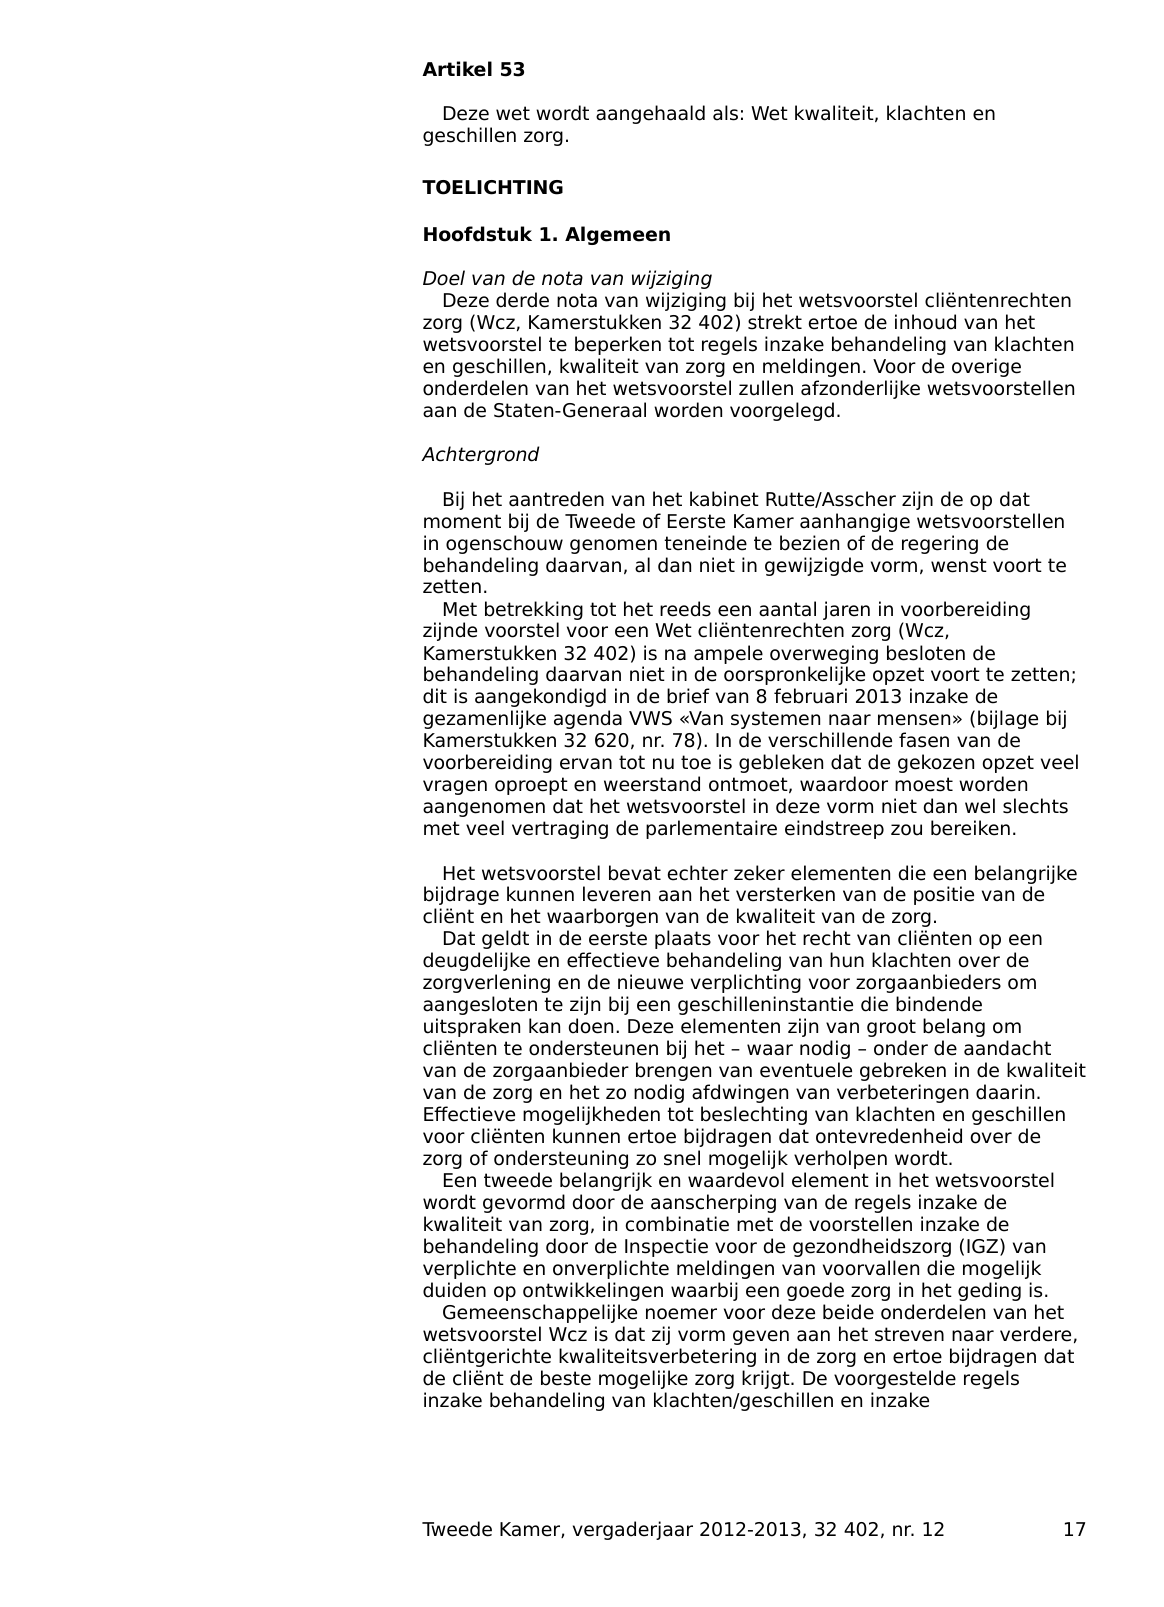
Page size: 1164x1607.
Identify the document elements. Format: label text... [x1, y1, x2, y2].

text Met betrekking tot het reeds een aantal jaren in voorbereiding zijnde voorstel voor een Wet cliëntenrechten zorg (Wcz, Kamerstukken 32 402) is na ampele overweging besloten de behandeling daarvan niet in de oorspronkelijke opzet voort te zetten; dit is aangekondigd in de brief van 8 februari 2013 inzake de gezamenlijke agenda VWS «Van systemen naar mensen» (bijlage bij Kamerstukken 32 620, nr. 78). In de verschillende fasen van de voorbereiding ervan tot nu toe is gebleken dat de gekozen opzet veel vragen oproept en weerstand ontmoet, waardoor moest worden aangenomen dat het wetsvoorstel in deze vorm niet dan wel slechts met veel vertraging de parlementaire eindstreep zou bereiken. [422, 598, 1087, 840]
text Deze wet wordt aangehaald als: Wet kwaliteit, klachten en geschillen zorg. [422, 103, 1087, 147]
text Gemeenschappelijke noemer voor deze beide onderdelen van het wetsvoorstel Wcz is dat zij vorm geven aan het streven naar verdere, cliëntgerichte kwaliteitsverbetering in de zorg en ertoe bijdragen dat de cliënt de beste mogelijke zorg krijgt. De voorgestelde regels inzake behandeling van klachten/geschillen en inzake [422, 1302, 1087, 1412]
text Deze derde nota van wijziging bij het wetsvoorstel cliëntenrechten zorg (Wcz, Kamerstukken 32 402) strekt ertoe de inhoud van het wetsvoorstel te beperken tot regels inzake behandeling van klachten en geschillen, kwaliteit van zorg en meldingen. Voor de overige onderdelen van het wetsvoorstel zullen afzonderlijke wetsvoorstellen aan de Staten-Generaal worden voorgelegd. [422, 290, 1087, 422]
text Dat geldt in de eerste plaats voor het recht van cliënten op een deugdelijke en effectieve behandeling van hun klachten over de zorgverlening en de nieuwe verplichting voor zorgaanbieders om aangesloten te zijn bij een geschilleninstantie die bindende uitspraken kan doen. Deze elementen zijn van groot belang om cliënten te ondersteunen bij het – waar nodig – onder de aandacht van de zorgaanbieder brengen van eventuele gebreken in de kwaliteit van de zorg en het zo nodig afdwingen van verbeteringen daarin. Effectieve mogelijkheden tot beslechting van klachten en geschillen voor cliënten kunnen ertoe bijdragen dat ontevredenheid over de zorg of ondersteuning zo snel mogelijk verholpen wordt. [422, 928, 1087, 1170]
text Bij het aantreden van het kabinet Rutte/Asscher zijn de op dat moment bij de Tweede of Eerste Kamer aanhangige wetsvoorstellen in ogenschouw genomen teneinde te bezien of de regering de behandeling daarvan, al dan niet in gewijzigde vorm, wenst voort te zetten. [422, 488, 1087, 598]
subtitle Doel van de nota van wijziging [422, 268, 1087, 290]
subtitle Hoofdstuk 1. Algemeen [422, 224, 1087, 246]
text Het wetsvoorstel bevat echter zeker elementen die een belangrijke bijdrage kunnen leveren aan het versterken van de positie van de cliënt en het waarborgen van de kwaliteit van de zorg. [422, 862, 1087, 928]
subtitle Achtergrond [422, 444, 1087, 466]
subtitle Artikel 53 [422, 59, 1087, 81]
text Een tweede belangrijk en waardevol element in het wetsvoorstel wordt gevormd door de aanscherping van de regels inzake de kwaliteit van zorg, in combinatie met de voorstellen inzake de behandeling door de Inspectie voor de gezondheidszorg (IGZ) van verplichte en onverplichte meldingen van voorvallen die mogelijk duiden op ontwikkelingen waarbij een goede zorg in het geding is. [422, 1170, 1087, 1302]
subtitle TOELICHTING [422, 177, 1087, 199]
